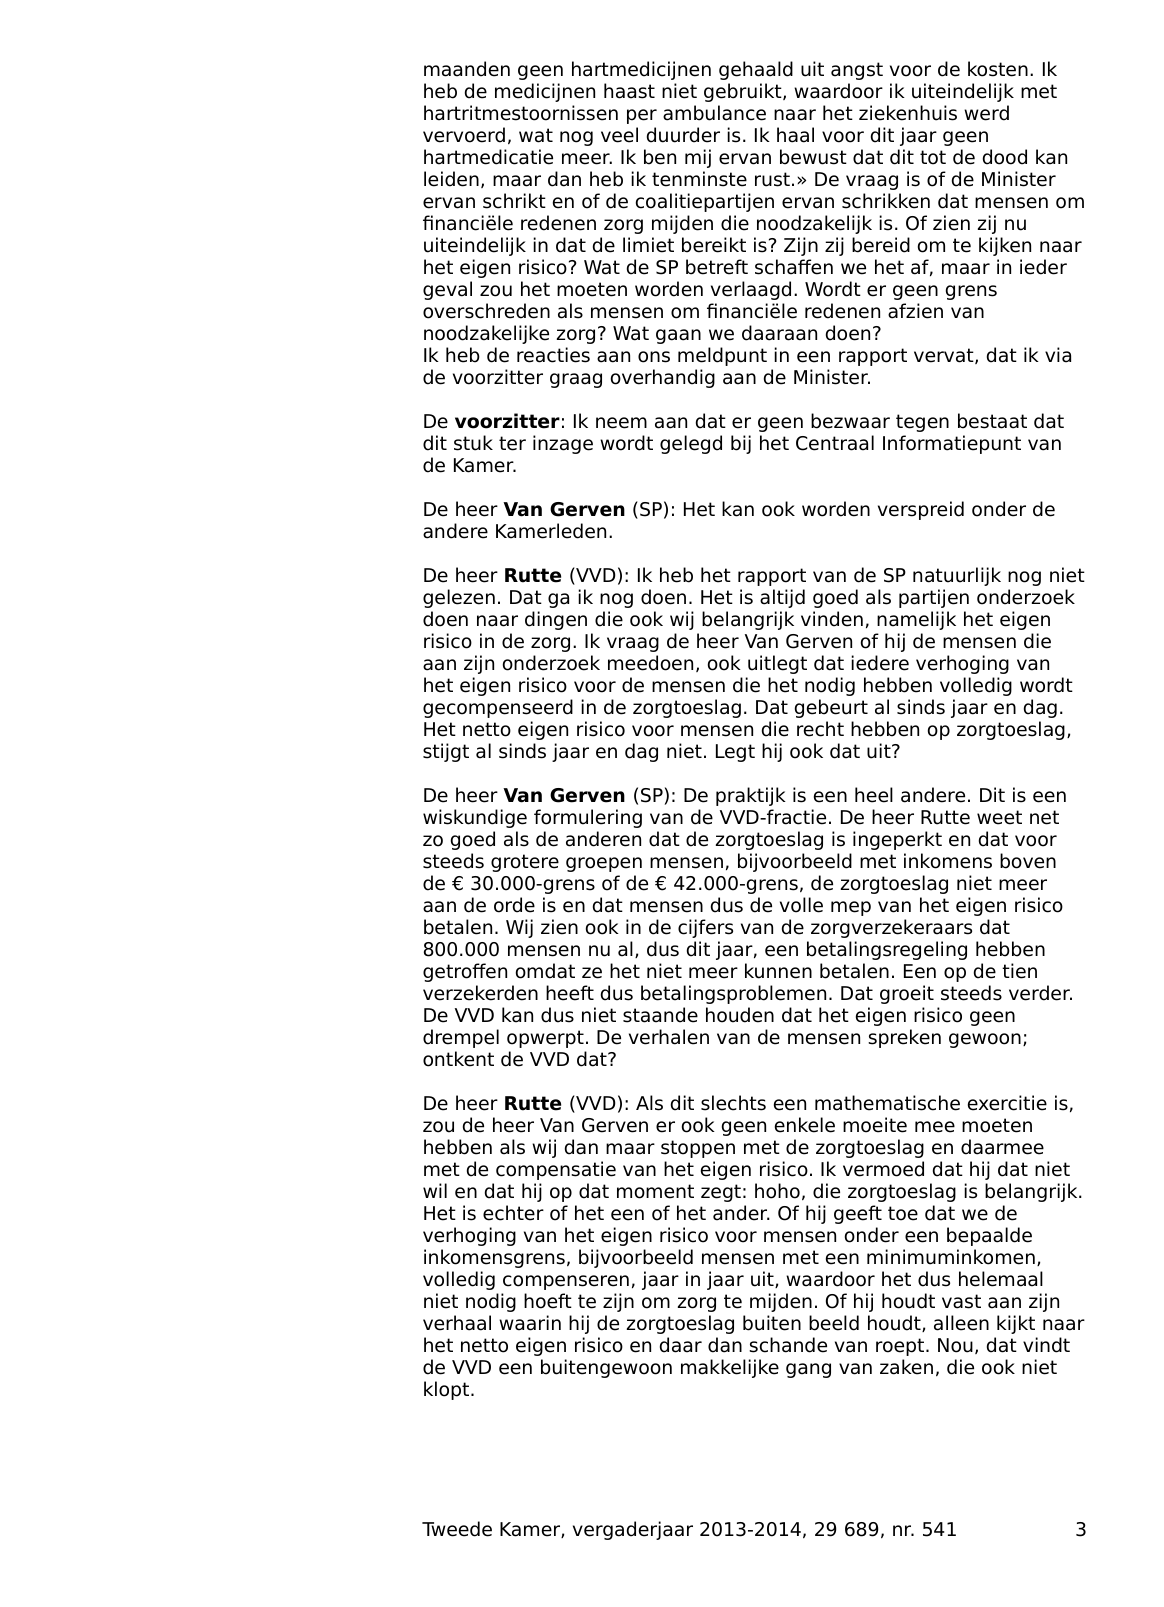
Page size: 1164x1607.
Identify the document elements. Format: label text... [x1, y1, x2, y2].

text De heer Rutte (VVD): Als dit slechts een mathematische exercitie is, zou de heer Van Gerven er ook geen enkele moeite mee moeten hebben als wij dan maar stoppen met de zorgtoeslag en daarmee met de compensatie van het eigen risico. Ik vermoed dat hij dat niet wil en dat hij op dat moment zegt: hoho, die zorgtoeslag is belangrijk. Het is echter of het een of het ander. Of hij geeft toe dat we de verhoging van het eigen risico voor mensen onder een bepaalde inkomensgrens, bijvoorbeeld mensen met een minimuminkomen, volledig compenseren, jaar in jaar uit, waardoor het dus helemaal niet nodig hoeft te zijn om zorg te mijden. Of hij houdt vast aan zijn verhaal waarin hij de zorgtoeslag buiten beeld houdt, alleen kijkt naar het netto eigen risico en daar dan schande van roept. Nou, dat vindt de VVD een buitengewoon makkelijke gang van zaken, die ook niet klopt. [422, 1093, 1087, 1401]
text maanden geen hartmedicijnen gehaald uit angst voor de kosten. Ik heb de medicijnen haast niet gebruikt, waardoor ik uiteindelijk met hartritmestoornissen per ambulance naar het ziekenhuis werd vervoerd, wat nog veel duurder is. Ik haal voor dit jaar geen hartmedicatie meer. Ik ben mij ervan bewust dat dit tot de dood kan leiden, maar dan heb ik tenminste rust.» De vraag is of de Minister ervan schrikt en of de coalitiepartijen ervan schrikken dat mensen om financiële redenen zorg mijden die noodzakelijk is. Of zien zij nu uiteindelijk in dat de limiet bereikt is? Zijn zij bereid om te kijken naar het eigen risico? Wat de SP betreft schaffen we het af, maar in ieder geval zou het moeten worden verlaagd. Wordt er geen grens overschreden als mensen om financiële redenen afzien van noodzakelijke zorg? Wat gaan we daaraan doen? [422, 59, 1087, 345]
text Ik heb de reacties aan ons meldpunt in een rapport vervat, dat ik via de voorzitter graag overhandig aan de Minister. [422, 345, 1087, 389]
text De heer Rutte (VVD): Ik heb het rapport van de SP natuurlijk nog niet gelezen. Dat ga ik nog doen. Het is altijd goed als partijen onderzoek doen naar dingen die ook wij belangrijk vinden, namelijk het eigen risico in de zorg. Ik vraag de heer Van Gerven of hij de mensen die aan zijn onderzoek meedoen, ook uitlegt dat iedere verhoging van het eigen risico voor de mensen die het nodig hebben volledig wordt gecompenseerd in de zorgtoeslag. Dat gebeurt al sinds jaar en dag. Het netto eigen risico voor mensen die recht hebben op zorgtoeslag, stijgt al sinds jaar en dag niet. Legt hij ook dat uit? [422, 565, 1087, 763]
text De heer Van Gerven (SP): Het kan ook worden verspreid onder de andere Kamerleden. [422, 499, 1087, 543]
text De voorzitter: Ik neem aan dat er geen bezwaar tegen bestaat dat dit stuk ter inzage wordt gelegd bij het Centraal Informatiepunt van de Kamer. [422, 411, 1087, 477]
text De heer Van Gerven (SP): De praktijk is een heel andere. Dit is een wiskundige formulering van de VVD-fractie. De heer Rutte weet net zo goed als de anderen dat de zorgtoeslag is ingeperkt en dat voor steeds grotere groepen mensen, bijvoorbeeld met inkomens boven de € 30.000-grens of de € 42.000-grens, de zorgtoeslag niet meer aan de orde is en dat mensen dus de volle mep van het eigen risico betalen. Wij zien ook in de cijfers van de zorgverzekeraars dat 800.000 mensen nu al, dus dit jaar, een betalingsregeling hebben getroffen omdat ze het niet meer kunnen betalen. Een op de tien verzekerden heeft dus betalingsproblemen. Dat groeit steeds verder. De VVD kan dus niet staande houden dat het eigen risico geen drempel opwerpt. De verhalen van de mensen spreken gewoon; ontkent de VVD dat? [422, 785, 1087, 1071]
